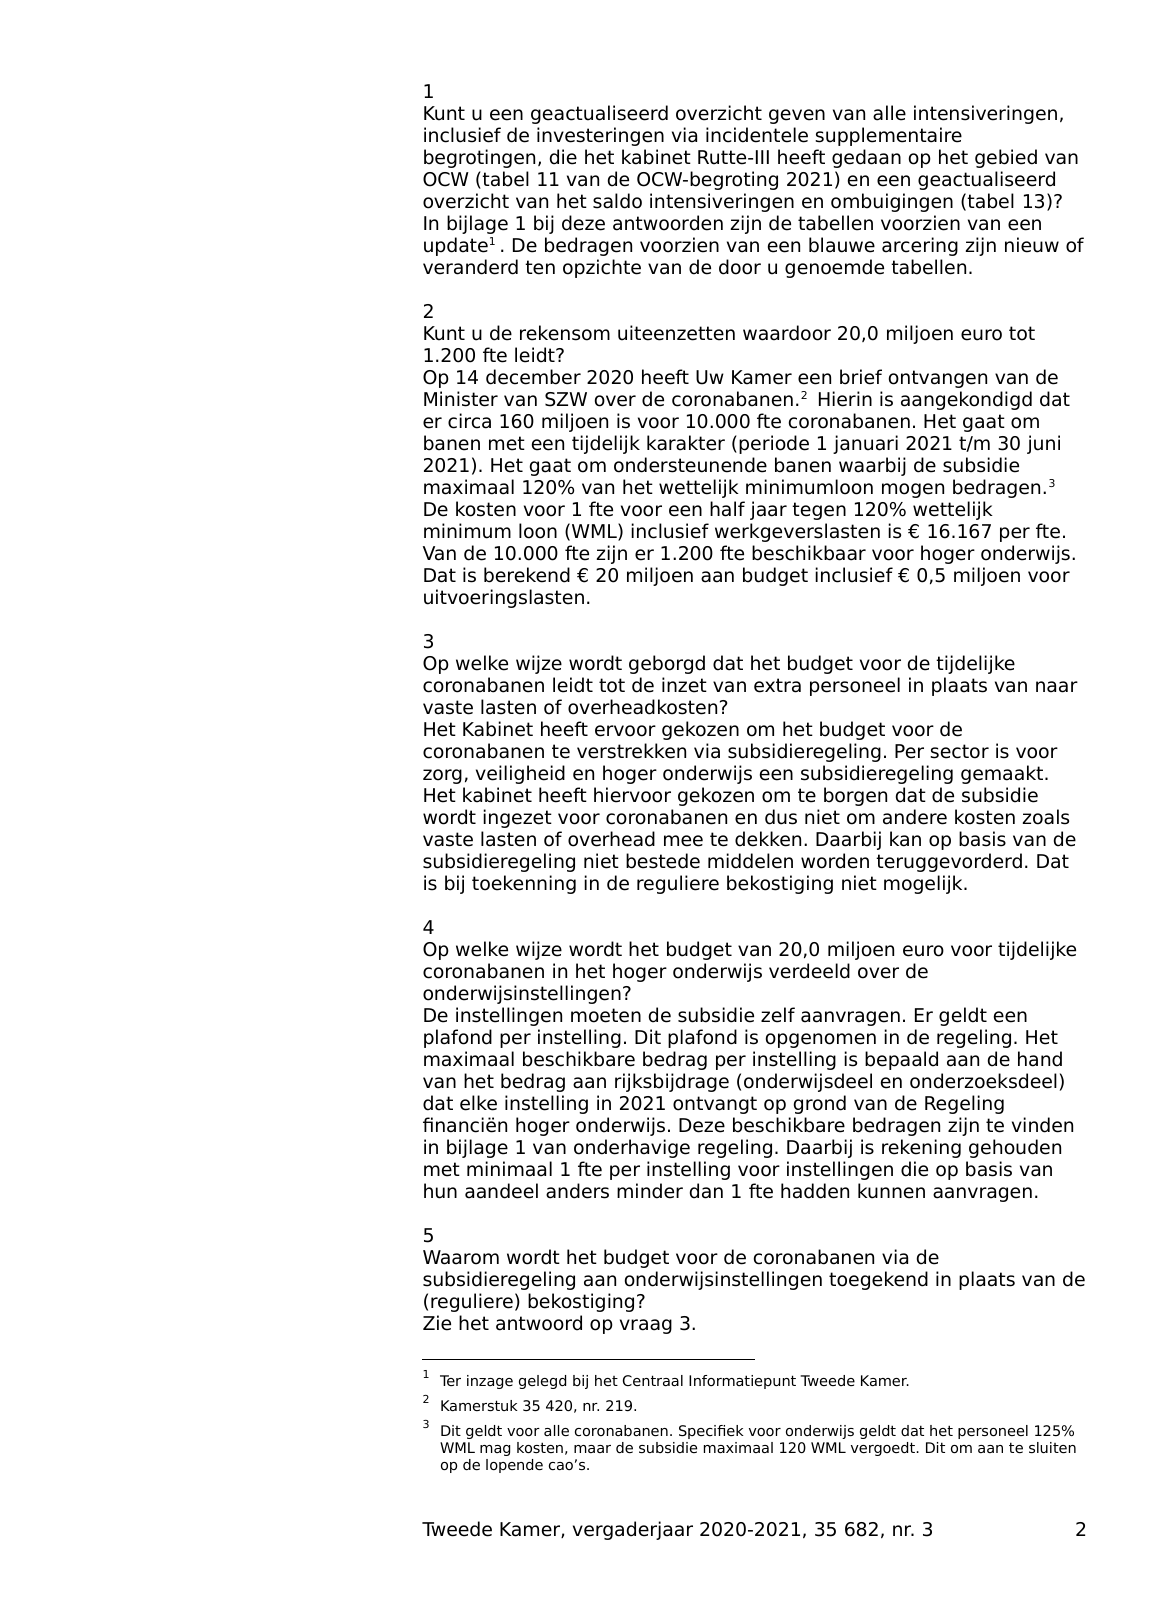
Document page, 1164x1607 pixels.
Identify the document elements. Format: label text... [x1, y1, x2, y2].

text Op welke wijze wordt geborgd dat het budget voor de tijdelijke coronabanen leidt tot de inzet van extra personeel in plaats van naar vaste lasten of overheadkosten? [422, 653, 1087, 719]
text 1 [422, 81, 1087, 103]
text Ter inzage gelegd bij het Centraal Informatiepunt Tweede Kamer. [422, 1368, 1087, 1391]
text Kunt u een geactualiseerd overzicht geven van alle intensiveringen, inclusief de investeringen via incidentele supplementaire begrotingen, die het kabinet Rutte-III heeft gedaan op het gebied van OCW (tabel 11 van de OCW-begroting 2021) en een geactualiseerd overzicht van het saldo intensiveringen en ombuigingen (tabel 13)? [422, 103, 1087, 213]
text 2 [422, 301, 1087, 323]
text Dit geldt voor alle coronabanen. Specifiek voor onderwijs geldt dat het personeel 125% WML mag kosten, maar de subsidie maximaal 120 WML vergoedt. Dit om aan te sluiten op de lopende cao’s. [422, 1418, 1087, 1474]
text De instellingen moeten de subsidie zelf aanvragen. Er geldt een plafond per instelling. Dit plafond is opgenomen in de regeling. Het maximaal beschikbare bedrag per instelling is bepaald aan de hand van het bedrag aan rijksbijdrage (onderwijsdeel en onderzoeksdeel) dat elke instelling in 2021 ontvangt op grond van de Regeling financiën hoger onderwijs. Deze beschikbare bedragen zijn te vinden in bijlage 1 van onderhavige regeling. Daarbij is rekening gehouden met minimaal 1 fte per instelling voor instellingen die op basis van hun aandeel anders minder dan 1 fte hadden kunnen aanvragen. [422, 1005, 1087, 1203]
text 4 [422, 917, 1087, 939]
text In bijlage 1 bij deze antwoorden zijn de tabellen voorzien van een update. De bedragen voorzien van een blauwe arcering zijn nieuw of veranderd ten opzichte van de door u genoemde tabellen. [422, 213, 1087, 279]
text Het Kabinet heeft ervoor gekozen om het budget voor de coronabanen te verstrekken via subsidieregeling. Per sector is voor zorg, veiligheid en hoger onderwijs een subsidieregeling gemaakt. Het kabinet heeft hiervoor gekozen om te borgen dat de subsidie wordt ingezet voor coronabanen en dus niet om andere kosten zoals vaste lasten of overhead mee te dekken. Daarbij kan op basis van de subsidieregeling niet bestede middelen worden teruggevorderd. Dat is bij toekenning in de reguliere bekostiging niet mogelijk. [422, 719, 1087, 895]
text Zie het antwoord op vraag 3. [422, 1313, 1087, 1335]
text Waarom wordt het budget voor de coronabanen via de subsidieregeling aan onderwijsinstellingen toegekend in plaats van de (reguliere) bekostiging? [422, 1247, 1087, 1313]
text Kunt u de rekensom uiteenzetten waardoor 20,0 miljoen euro tot 1.200 fte leidt? [422, 323, 1087, 367]
text Op welke wijze wordt het budget van 20,0 miljoen euro voor tijdelijke coronabanen in het hoger onderwijs verdeeld over de onderwijsinstellingen? [422, 939, 1087, 1005]
text Op 14 december 2020 heeft Uw Kamer een brief ontvangen van de Minister van SZW over de coronabanen. Hierin is aangekondigd dat er circa 160 miljoen is voor 10.000 fte coronabanen. Het gaat om banen met een tijdelijk karakter (periode 1 januari 2021 t/m 30 juni 2021). Het gaat om ondersteunende banen waarbij de subsidie maximaal 120% van het wettelijk minimumloon mogen bedragen. De kosten voor 1 fte voor een half jaar tegen 120% wettelijk minimum loon (WML) inclusief werkgeverslasten is € 16.167 per fte. Van de 10.000 fte zijn er 1.200 fte beschikbaar voor hoger onderwijs. Dat is berekend € 20 miljoen aan budget inclusief € 0,5 miljoen voor uitvoeringslasten. [422, 367, 1087, 609]
text Kamerstuk 35 420, nr. 219. [422, 1393, 1087, 1416]
text 3 [422, 631, 1087, 653]
text 5 [422, 1225, 1087, 1247]
